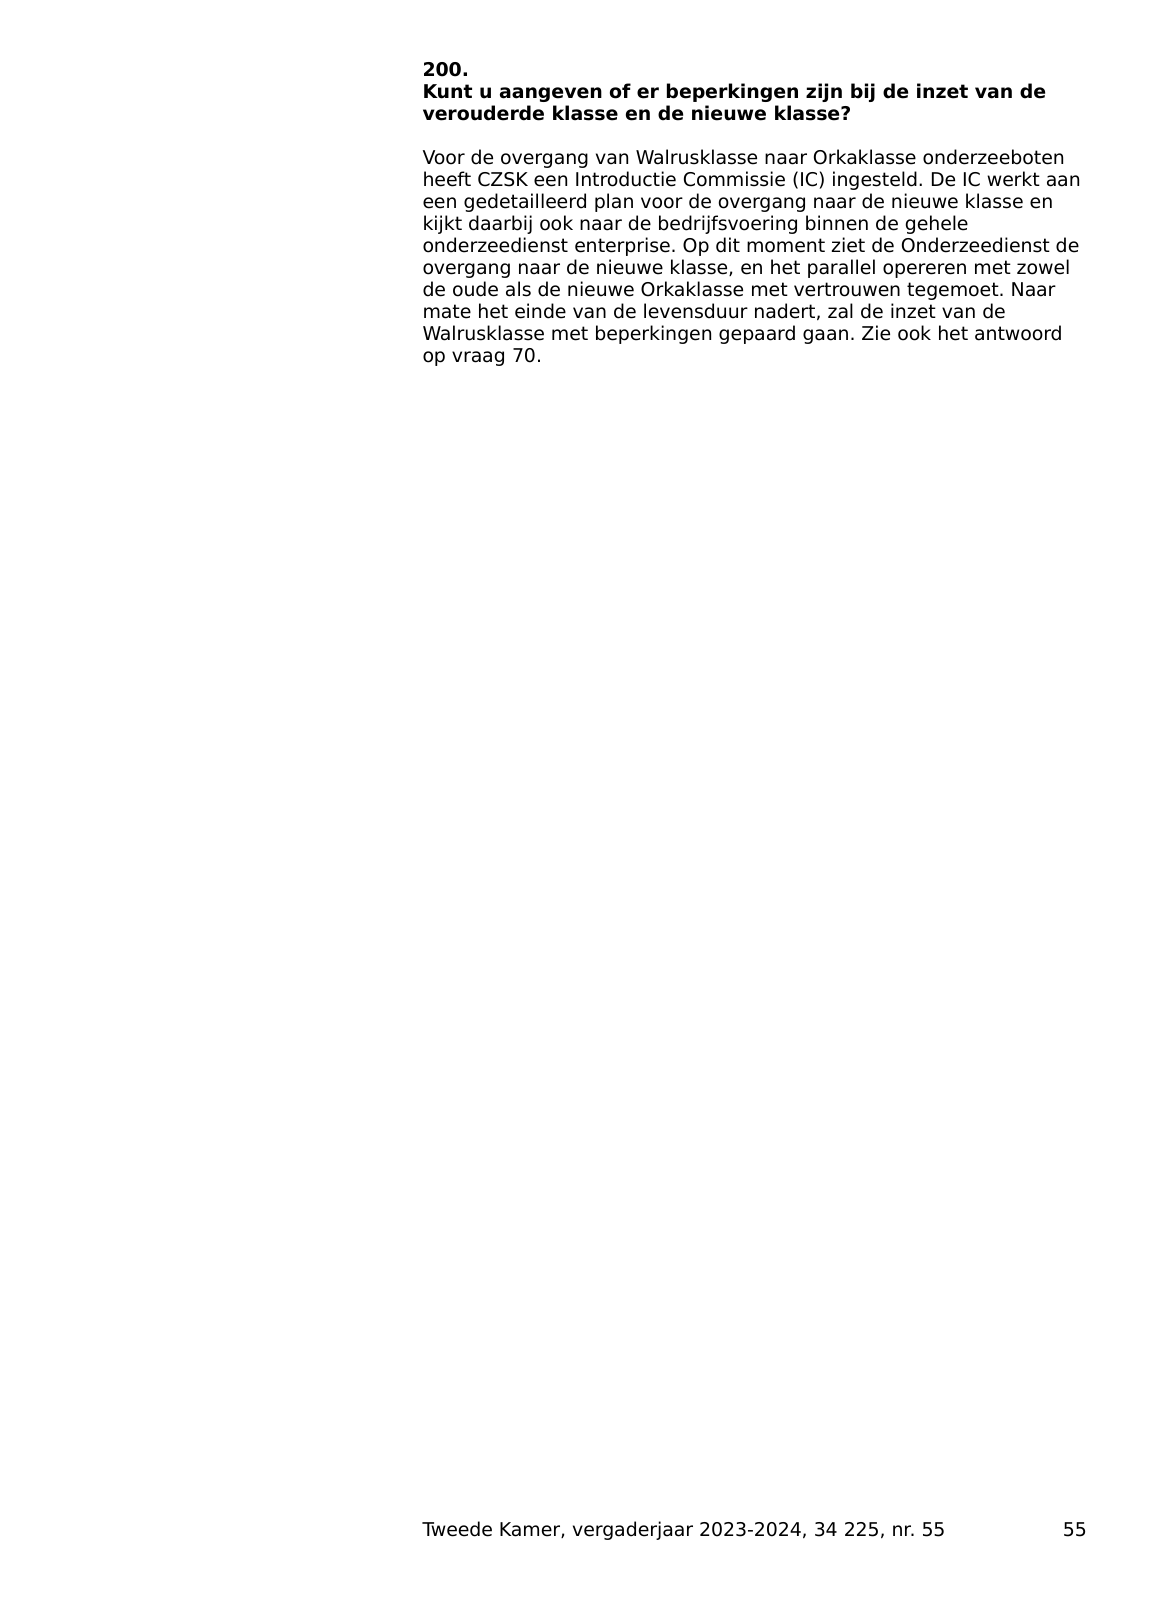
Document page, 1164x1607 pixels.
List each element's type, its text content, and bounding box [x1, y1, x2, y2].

text 200. [422, 59, 1087, 81]
text Voor de overgang van Walrusklasse naar Orkaklasse onderzeeboten heeft CZSK een Introductie Commissie (IC) ingesteld. De IC werkt aan een gedetailleerd plan voor de overgang naar de nieuwe klasse en kijkt daarbij ook naar de bedrijfsvoering binnen de gehele onderzeedienst enterprise. Op dit moment ziet de Onderzeedienst de overgang naar de nieuwe klasse, en het parallel opereren met zowel de oude als de nieuwe Orkaklasse met vertrouwen tegemoet. Naar mate het einde van de levensduur nadert, zal de inzet van de Walrusklasse met beperkingen gepaard gaan. Zie ook het antwoord op vraag 70. [422, 147, 1087, 367]
text Kunt u aangeven of er beperkingen zijn bij de inzet van de verouderde klasse en de nieuwe klasse? [422, 81, 1087, 125]
